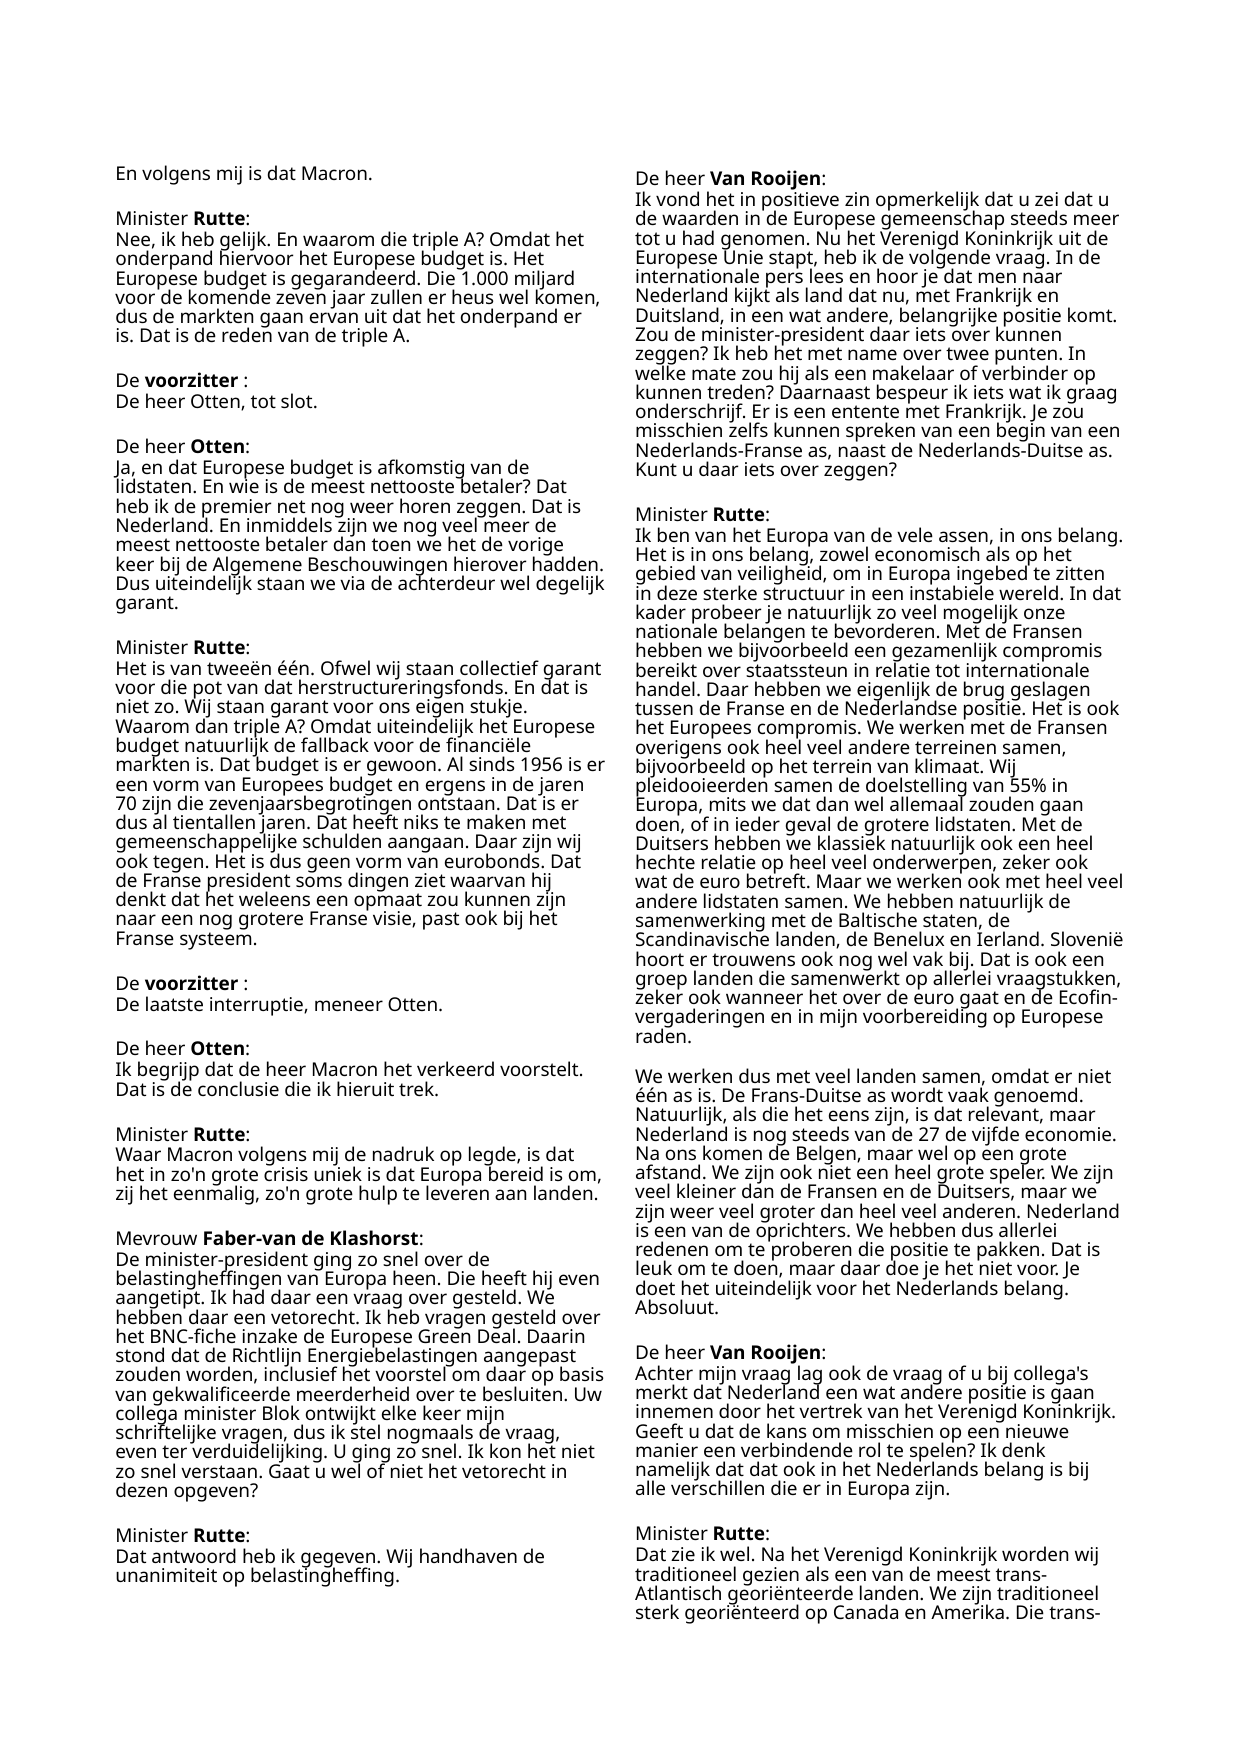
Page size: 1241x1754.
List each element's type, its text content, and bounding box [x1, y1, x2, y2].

text Minister Rutte: [635, 501, 1125, 527]
text Achter mijn vraag lag ook de vraag of u bij collega's merkt dat Nederland een wat andere positie is gaan innemen door het vertrek van het Verenigd Koninkrijk. Geeft u dat de kans om misschien op een nieuwe manier een verbindende rol te spelen? Ik denk namelijk dat dat ook in het Nederlands belang is bij alle verschillen die er in Europa zijn. [635, 1365, 1125, 1500]
text De laatste interruptie, meneer Otten. [115, 996, 605, 1015]
text Minister Rutte: [115, 1522, 605, 1548]
text De minister-president ging zo snel over de belastingheffingen van Europa heen. Die heeft hij even aangetipt. Ik had daar een vraag over gesteld. We hebben daar een vetorecht. Ik heb vragen gesteld over het BNC-fiche inzake de Europese Green Deal. Daarin stond dat de Richtlijn Energiebelastingen aangepast zouden worden, inclusief het voorstel om daar op basis van gekwalificeerde meerderheid over te besluiten. Uw collega minister Blok ontwijkt elke keer mijn schriftelijke vragen, dus ik stel nogmaals de vraag, even ter verduidelijking. U ging zo snel. Ik kon het niet zo snel verstaan. Gaat u wel of niet het vetorecht in dezen opgeven? [115, 1251, 605, 1501]
text De voorzitter : [115, 970, 605, 996]
text Dat antwoord heb ik gegeven. Wij handhaven de unanimiteit op belastingheffing. [115, 1548, 605, 1586]
text We werken dus met veel landen samen, omdat er niet één as is. De Frans-Duitse as wordt vaak genoemd. Natuurlijk, als die het eens zijn, is dat relevant, maar Nederland is nog steeds van de 27 de vijfde economie. Na ons komen de Belgen, maar wel op een grote afstand. We zijn ook niet een heel grote speler. We zijn veel kleiner dan de Fransen en de Duitsers, maar we zijn weer veel groter dan heel veel anderen. Nederland is een van de oprichters. We hebben dus allerlei redenen om te proberen die positie te pakken. Dat is leuk om te doen, maar daar doe je het niet voor. Je doet het uiteindelijk voor het Nederlands belang. Absoluut. [635, 1068, 1125, 1318]
text Ik vond het in positieve zin opmerkelijk dat u zei dat u de waarden in de Europese gemeenschap steeds meer tot u had genomen. Nu het Verenigd Koninkrijk uit de Europese Unie stapt, heb ik de volgende vraag. In de internationale pers lees en hoor je dat men naar Nederland kijkt als land dat nu, met Frankrijk en Duitsland, in een wat andere, belangrijke positie komt. Zou de minister-president daar iets over kunnen zeggen? Ik heb het met name over twee punten. In welke mate zou hij als een makelaar of verbinder op kunnen treden? Daarnaast bespeur ik iets wat ik graag onderschrijf. Er is een entente met Frankrijk. Je zou misschien zelfs kunnen spreken van een begin van een Nederlands-Franse as, naast de Nederlands-Duitse as. Kunt u daar iets over zeggen? [635, 191, 1125, 480]
text Ja, en dat Europese budget is afkomstig van de lidstaten. En wie is de meest nettooste betaler? Dat heb ik de premier net nog weer horen zeggen. Dat is Nederland. En inmiddels zijn we nog veel meer de meest nettooste betaler dan toen we het de vorige keer bij de Algemene Beschouwingen hierover hadden. Dus uiteindelijk staan we via de achterdeur wel degelijk garant. [115, 459, 605, 613]
text Het is van tweeën één. Ofwel wij staan collectief garant voor die pot van dat herstructureringsfonds. En dat is niet zo. Wij staan garant voor ons eigen stukje. Waarom dan triple A? Omdat uiteindelijk het Europese budget natuurlijk de fallback voor de financiële markten is. Dat budget is er gewoon. Al sinds 1956 is er een vorm van Europees budget en ergens in de jaren 70 zijn die zevenjaarsbegrotingen ontstaan. Dat is er dus al tientallen jaren. Dat heeft niks te maken met gemeenschappelijke schulden aangaan. Daar zijn wij ook tegen. Het is dus geen vorm van eurobonds. Dat de Franse president soms dingen ziet waarvan hij denkt dat het weleens een opmaat zou kunnen zijn naar een nog grotere Franse visie, past ook bij het Franse systeem. [115, 660, 605, 949]
text Ik ben van het Europa van de vele assen, in ons belang. Het is in ons belang, zowel economisch als op het gebied van veiligheid, om in Europa ingebed te zitten in deze sterke structuur in een instabiele wereld. In dat kader probeer je natuurlijk zo veel mogelijk onze nationale belangen te bevorderen. Met de Fransen hebben we bijvoorbeeld een gezamenlijk compromis bereikt over staatssteun in relatie tot internationale handel. Daar hebben we eigenlijk de brug geslagen tussen de Franse en de Nederlandse positie. Het is ook het Europees compromis. We werken met de Fransen overigens ook heel veel andere terreinen samen, bijvoorbeeld op het terrein van klimaat. Wij pleidooieerden samen de doelstelling van 55% in Europa, mits we dat dan wel allemaal zouden gaan doen, of in ieder geval de grotere lidstaten. Met de Duitsers hebben we klassiek natuurlijk ook een heel hechte relatie op heel veel onderwerpen, zeker ook wat de euro betreft. Maar we werken ook met heel veel andere lidstaten samen. We hebben natuurlijk de samenwerking met de Baltische staten, de Scandinavische landen, de Benelux en Ierland. Slovenië hoort er trouwens ook nog wel vak bij. Dat is ook een groep landen die samenwerkt op allerlei vraagstukken, zeker ook wanneer het over de euro gaat en de Ecofin-vergaderingen en in mijn voorbereiding op Europese raden. [635, 527, 1125, 1047]
text Minister Rutte: [115, 634, 605, 660]
text Minister Rutte: [115, 205, 605, 231]
text Minister Rutte: [635, 1521, 1125, 1546]
text De heer Otten: [115, 433, 605, 459]
text De heer Otten, tot slot. [115, 393, 605, 413]
text De heer Van Rooijen: [635, 165, 1125, 191]
text Minister Rutte: [115, 1121, 605, 1146]
text En volgens mij is dat Macron. [115, 165, 605, 184]
text Ik begrijp dat de heer Macron het verkeerd voorstelt. Dat is de conclusie die ik hieruit trek. [115, 1061, 605, 1100]
text Mevrouw Faber-van de Klashorst: [115, 1225, 605, 1251]
text De voorzitter : [115, 368, 605, 393]
text Nee, ik heb gelijk. En waarom die triple A? Omdat het onderpand hiervoor het Europese budget is. Het Europese budget is gegarandeerd. Die 1.000 miljard voor de komende zeven jaar zullen er heus wel komen, dus de markten gaan ervan uit dat het onderpand er is. Dat is de reden van de triple A. [115, 231, 605, 347]
text De heer Otten: [115, 1036, 605, 1061]
text Waar Macron volgens mij de nadruk op legde, is dat het in zo'n grote crisis uniek is dat Europa bereid is om, zij het eenmalig, zo'n grote hulp te leveren aan landen. [115, 1146, 605, 1204]
text De heer Van Rooijen: [635, 1339, 1125, 1365]
text Dat zie ik wel. Na het Verenigd Koninkrijk worden wij traditioneel gezien als een van de meest trans-Atlantisch georiënteerde landen. We zijn traditioneel sterk georiënteerd op Canada en Amerika. Die trans- [635, 1546, 1125, 1623]
